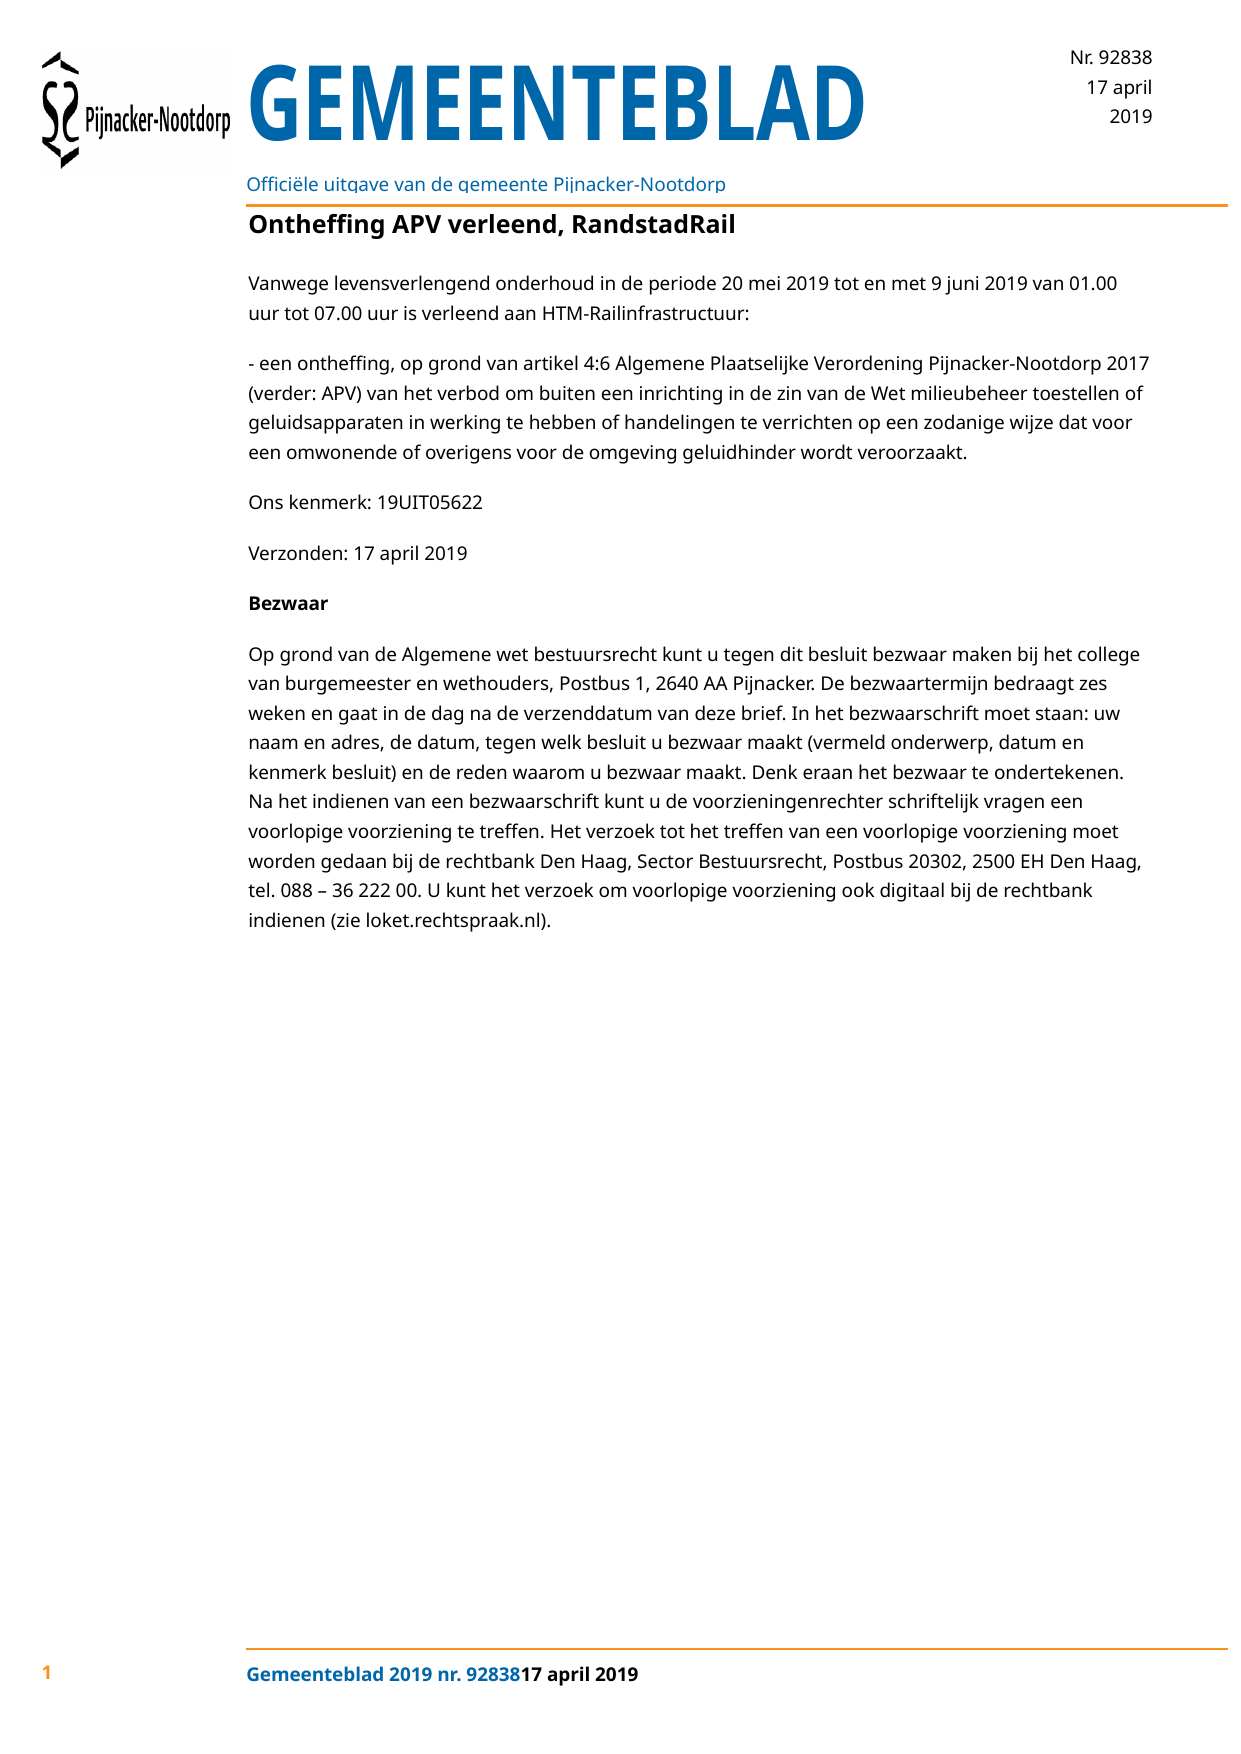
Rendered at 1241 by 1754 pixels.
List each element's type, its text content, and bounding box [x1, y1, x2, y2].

text - een ontheffing, op grond van artikel 4:6 Algemene Plaatselijke Verordening Pijnacker-Nootdorp 2017 (verder: APV) van het verbod om buiten een inrichting in de zin van de Wet milieubeheer toestellen of geluidsapparaten in werking te hebben of handelingen te verrichten op een zodanige wijze dat voor een omwonende of overigens voor de omgeving geluidhinder wordt veroorzaakt. [248, 350, 1152, 465]
picture [41, 47, 231, 172]
text Bezwaar [248, 590, 1152, 616]
text Op grond van de Algemene wet bestuursrecht kunt u tegen dit besluit bezwaar maken bij het college van burgemeester en wethouders, Postbus 1, 2640 AA Pijnacker. De bezwaartermijn bedraagt zes weken en gaat in de dag na de verzenddatum van deze brief. In het bezwaarschrift moet staan: uw naam en adres, de datum, tegen welk besluit u bezwaar maakt (vermeld onderwerp, datum en kenmerk besluit) en de reden waarom u bezwaar maakt. Denk eraan het bezwaar te ondertekenen. Na het indienen van een bezwaarschrift kunt u de voorzieningenrechter schriftelijk vragen een voorlopige voorziening te treffen. Het verzoek tot het treffen van een voorlopige voorziening moet worden gedaan bij de rechtbank Den Haag, Sector Bestuursrecht, Postbus 20302, 2500 EH Den Haag, tel. 088 – 36 222 00. U kunt het verzoek om voorlopige voorziening ook digitaal bij de rechtbank indienen (zie loket.rechtspraak.nl). [248, 641, 1152, 933]
text Ontheffing APV verleend, RandstadRail [248, 207, 1152, 241]
text Ons kenmerk: 19UIT05622 [248, 489, 1152, 515]
text Vanwege levensverlengend onderhoud in de periode 20 mei 2019 tot en met 9 juni 2019 van 01.00 uur tot 07.00 uur is verleend aan HTM-Railinfrastructuur: [248, 270, 1152, 326]
text Verzonden: 17 april 2019 [248, 540, 1152, 566]
